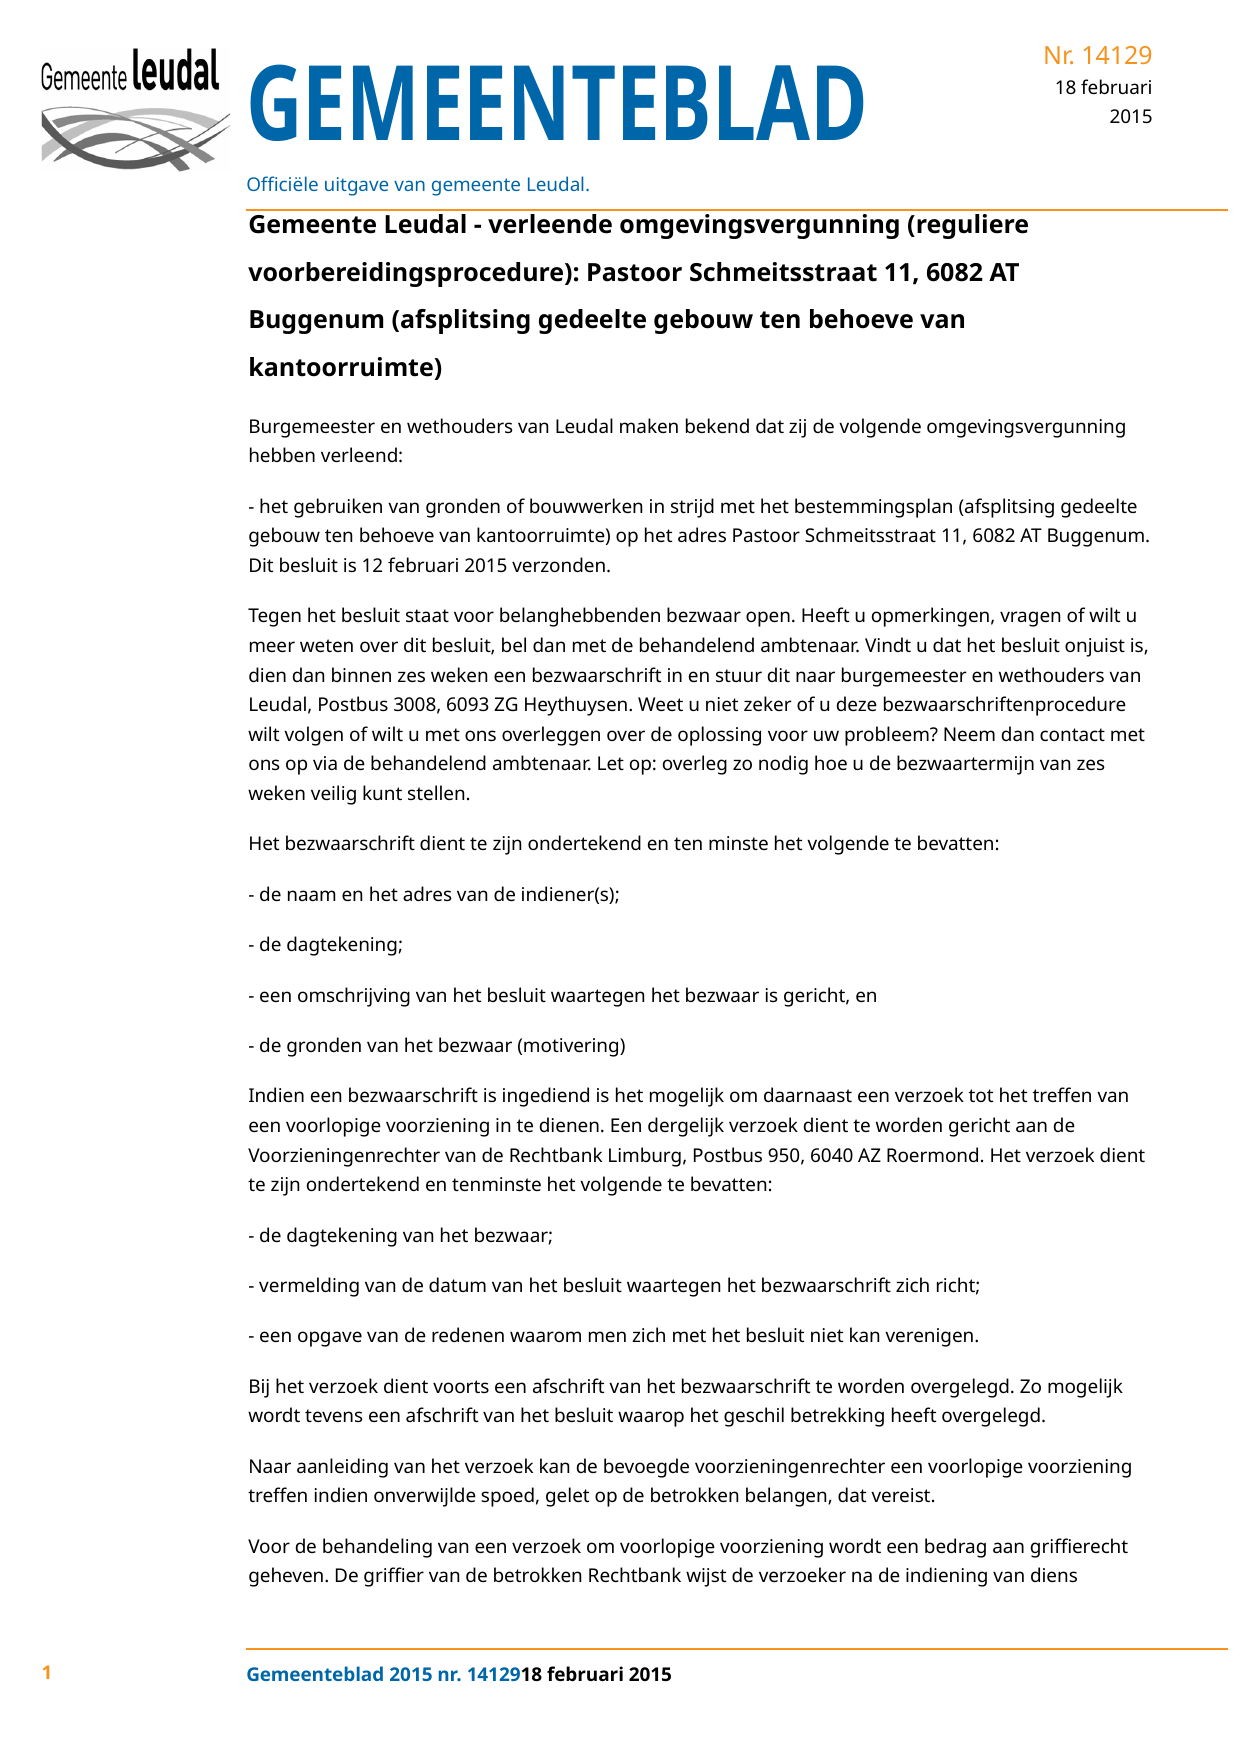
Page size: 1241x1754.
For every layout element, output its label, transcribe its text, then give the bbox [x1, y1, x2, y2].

text Het bezwaarschrift dient te zijn ondertekend en ten minste het volgende te bevatten: [248, 831, 1152, 856]
text - de dagtekening; [248, 931, 1152, 957]
text Naar aanleiding van het verzoek kan de bevoegde voorzieningenrechter een voorlopige voorziening treffen indien onverwijlde spoed, gelet op de betrokken belangen, dat vereist. [248, 1453, 1152, 1508]
text - de gronden van het bezwaar (motivering) [248, 1032, 1152, 1058]
text - het gebruiken van gronden of bouwwerken in strijd met het bestemmingsplan (afsplitsing gedeelte gebouw ten behoeve van kantoorruimte) op het adres Pastoor Schmeitsstraat 11, 6082 AT Buggenum. Dit besluit is 12 februari 2015 verzonden. [248, 493, 1152, 578]
text Bij het verzoek dient voorts een afschrift van het bezwaarschrift te worden overgelegd. Zo mogelijk wordt tevens een afschrift van het besluit waarop het geschil betrekking heeft overgelegd. [248, 1373, 1152, 1428]
text - de dagtekening van het bezwaar; [248, 1222, 1152, 1248]
picture [41, 47, 231, 172]
text - een omschrijving van het besluit waartegen het bezwaar is gericht, en [248, 982, 1152, 1008]
text - de naam en het adres van de indiener(s); [248, 881, 1152, 907]
text Burgemeester en wethouders van Leudal maken bekend dat zij de volgende omgevingsvergunning hebben verleend: [248, 413, 1152, 468]
text - vermelding van de datum van het besluit waartegen het bezwaarschrift zich richt; [248, 1272, 1152, 1298]
text - een opgave van de redenen waarom men zich met het besluit niet kan verenigen. [248, 1323, 1152, 1348]
text Indien een bezwaarschrift is ingediend is het mogelijk om daarnaast een verzoek tot het treffen van een voorlopige voorziening in te dienen. Een dergelijk verzoek dient te worden gericht aan de Voorzieningenrechter van de Rechtbank Limburg, Postbus 950, 6040 AZ Roermond. Het verzoek dient te zijn ondertekend en tenminste het volgende te bevatten: [248, 1083, 1152, 1197]
text Gemeente Leudal - verleende omgevingsvergunning (reguliere voorbereidingsprocedure): Pastoor Schmeitsstraat 11, 6082 AT Buggenum (afsplitsing gedeelte gebouw ten behoeve van kantoorruimte) [248, 211, 1152, 384]
text Voor de behandeling van een verzoek om voorlopige voorziening wordt een bedrag aan griffierecht geheven. De griffier van de betrokken Rechtbank wijst de verzoeker na de indiening van diens [248, 1533, 1152, 1588]
text Tegen het besluit staat voor belanghebbenden bezwaar open. Heeft u opmerkingen, vragen of wilt u meer weten over dit besluit, bel dan met de behandelend ambtenaar. Vindt u dat het besluit onjuist is, dien dan binnen zes weken een bezwaarschrift in en stuur dit naar burgemeester en wethouders van Leudal, Postbus 3008, 6093 ZG Heythuysen. Weet u niet zeker of u deze bezwaarschriftenprocedure wilt volgen of wilt u met ons overleggen over de oplossing voor uw probleem? Neem dan contact met ons op via de behandelend ambtenaar. Let op: overleg zo nodig hoe u de bezwaartermijn van zes weken veilig kunt stellen. [248, 603, 1152, 806]
